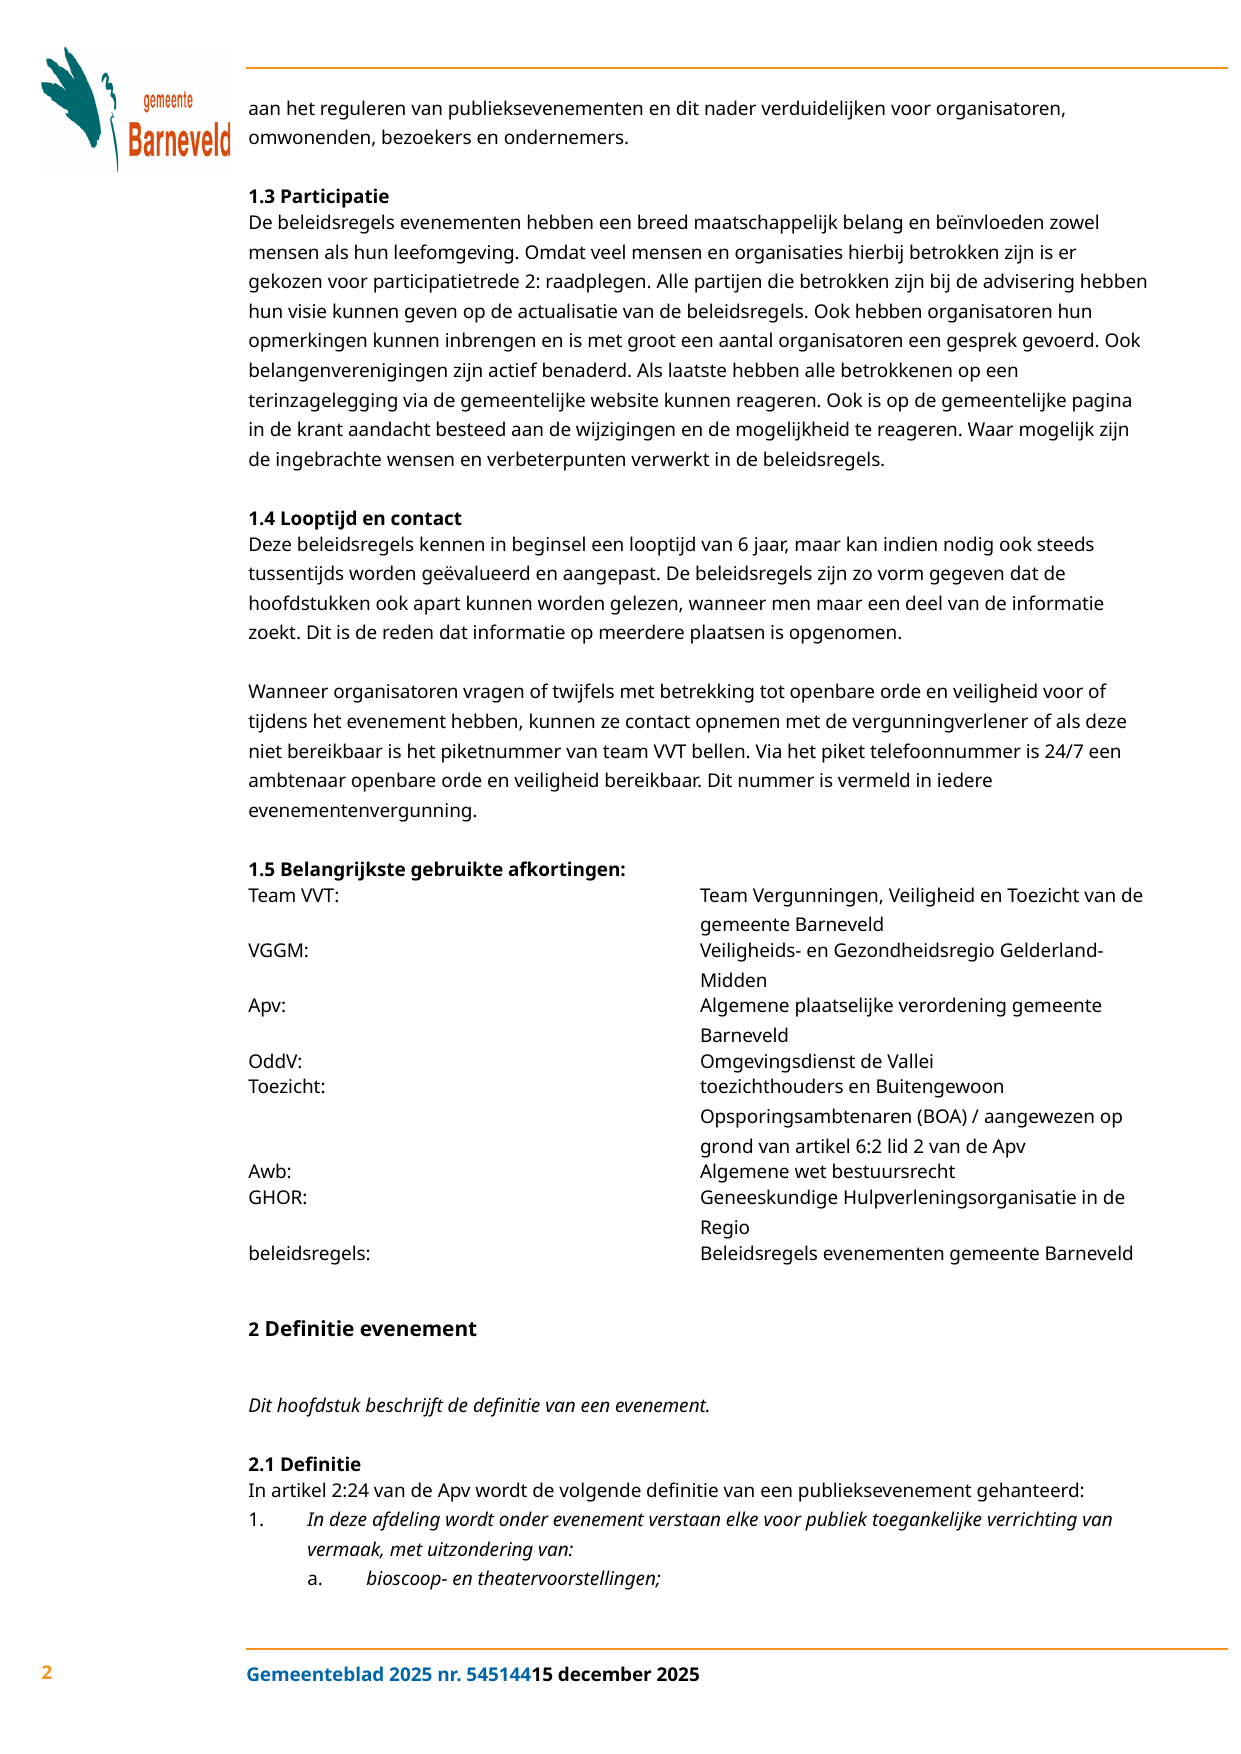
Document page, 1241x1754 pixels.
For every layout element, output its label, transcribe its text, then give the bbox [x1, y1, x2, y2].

table_cell GHOR: [248, 1184, 700, 1240]
text 1.4 Looptijd en contact [248, 505, 1152, 531]
table_cell beleidsregels: [248, 1240, 700, 1265]
table_cell Algemene plaatselijke verordening gemeente Barneveld [700, 993, 1152, 1048]
table_header Team VVT: [248, 882, 700, 937]
text 1.3 Participatie [248, 183, 1152, 209]
text Wanneer organisatoren vragen of twijfels met betrekking tot openbare orde en veiligheid voor of tijdens het evenement hebben, kunnen ze contact opnemen met de vergunningverlener of als deze niet bereikbaar is het piketnummer van team VVT bellen. Via het piket telefoonnummer is 24/7 een ambtenaar openbare orde en veiligheid bereikbaar. Dit nummer is vermeld in iedere evenementenvergunning. [248, 679, 1152, 823]
table_cell Beleidsregels evenementen gemeente Barneveld [700, 1240, 1152, 1265]
text In artikel 2:24 van de Apv wordt de volgende definitie van een publieksevenement gehanteerd: [248, 1477, 1152, 1503]
picture [41, 47, 231, 172]
table_cell Veiligheids- en Gezondheidsregio Gelderland-Midden [700, 938, 1152, 993]
table_cell VGGM: [248, 938, 700, 993]
text 1.5 Belangrijkste gebruikte afkortingen: [248, 856, 1152, 882]
table_cell Apv: [248, 993, 700, 1048]
list bioscoop- en theatervoorstellingen; [307, 1566, 1152, 1591]
table_cell toezichthouders en Buitengewoon Opsporingsambtenaren (BOA) / aangewezen op grond van artikel 6:2 lid 2 van de Apv [700, 1074, 1152, 1159]
text 2 Definitie evenement [248, 1314, 1152, 1343]
text Deze beleidsregels kennen in beginsel een looptijd van 6 jaar, maar kan indien nodig ook steeds tussentijds worden geëvalueerd en aangepast. De beleidsregels zijn zo vorm gegeven dat de hoofdstukken ook apart kunnen worden gelezen, wanneer men maar een deel van de informatie zoekt. Dit is de reden dat informatie op meerdere plaatsen is opgenomen. [248, 531, 1152, 645]
text aan het reguleren van publieksevenementen en dit nader verduidelijken voor organisatoren, omwonenden, bezoekers en ondernemers. [248, 95, 1152, 150]
list In deze afdeling wordt onder evenement verstaan elke voor publiek toegankelijke verrichting van vermaak, met uitzondering van: [248, 1506, 1152, 1562]
table_cell Toezicht: [248, 1074, 700, 1159]
table_cell Omgevingsdienst de Vallei [700, 1048, 1152, 1074]
table_cell Geneeskundige Hulpverleningsorganisatie in de Regio [700, 1184, 1152, 1240]
text 2.1 Definitie [248, 1451, 1152, 1477]
table_cell Awb: [248, 1159, 700, 1184]
table_header Team Vergunningen, Veiligheid en Toezicht van de gemeente Barneveld [700, 882, 1152, 937]
table_cell Algemene wet bestuursrecht [700, 1159, 1152, 1184]
text De beleidsregels evenementen hebben een breed maatschappelijk belang en beïnvloeden zowel mensen als hun leefomgeving. Omdat veel mensen en organisaties hierbij betrokken zijn is er gekozen voor participatietrede 2: raadplegen. Alle partijen die betrokken zijn bij de advisering hebben hun visie kunnen geven op de actualisatie van de beleidsregels. Ook hebben organisatoren hun opmerkingen kunnen inbrengen en is met groot een aantal organisatoren een gesprek gevoerd. Ook belangenverenigingen zijn actief benaderd. Als laatste hebben alle betrokkenen op een terinzagelegging via de gemeentelijke website kunnen reageren. Ook is op de gemeentelijke pagina in de krant aandacht besteed aan de wijzigingen en de mogelijkheid te reageren. Waar mogelijk zijn de ingebrachte wensen en verbeterpunten verwerkt in de beleidsregels. [248, 209, 1152, 472]
table_cell OddV: [248, 1048, 700, 1074]
text Dit hoofdstuk beschrijft de definitie van een evenement. [248, 1392, 1152, 1418]
